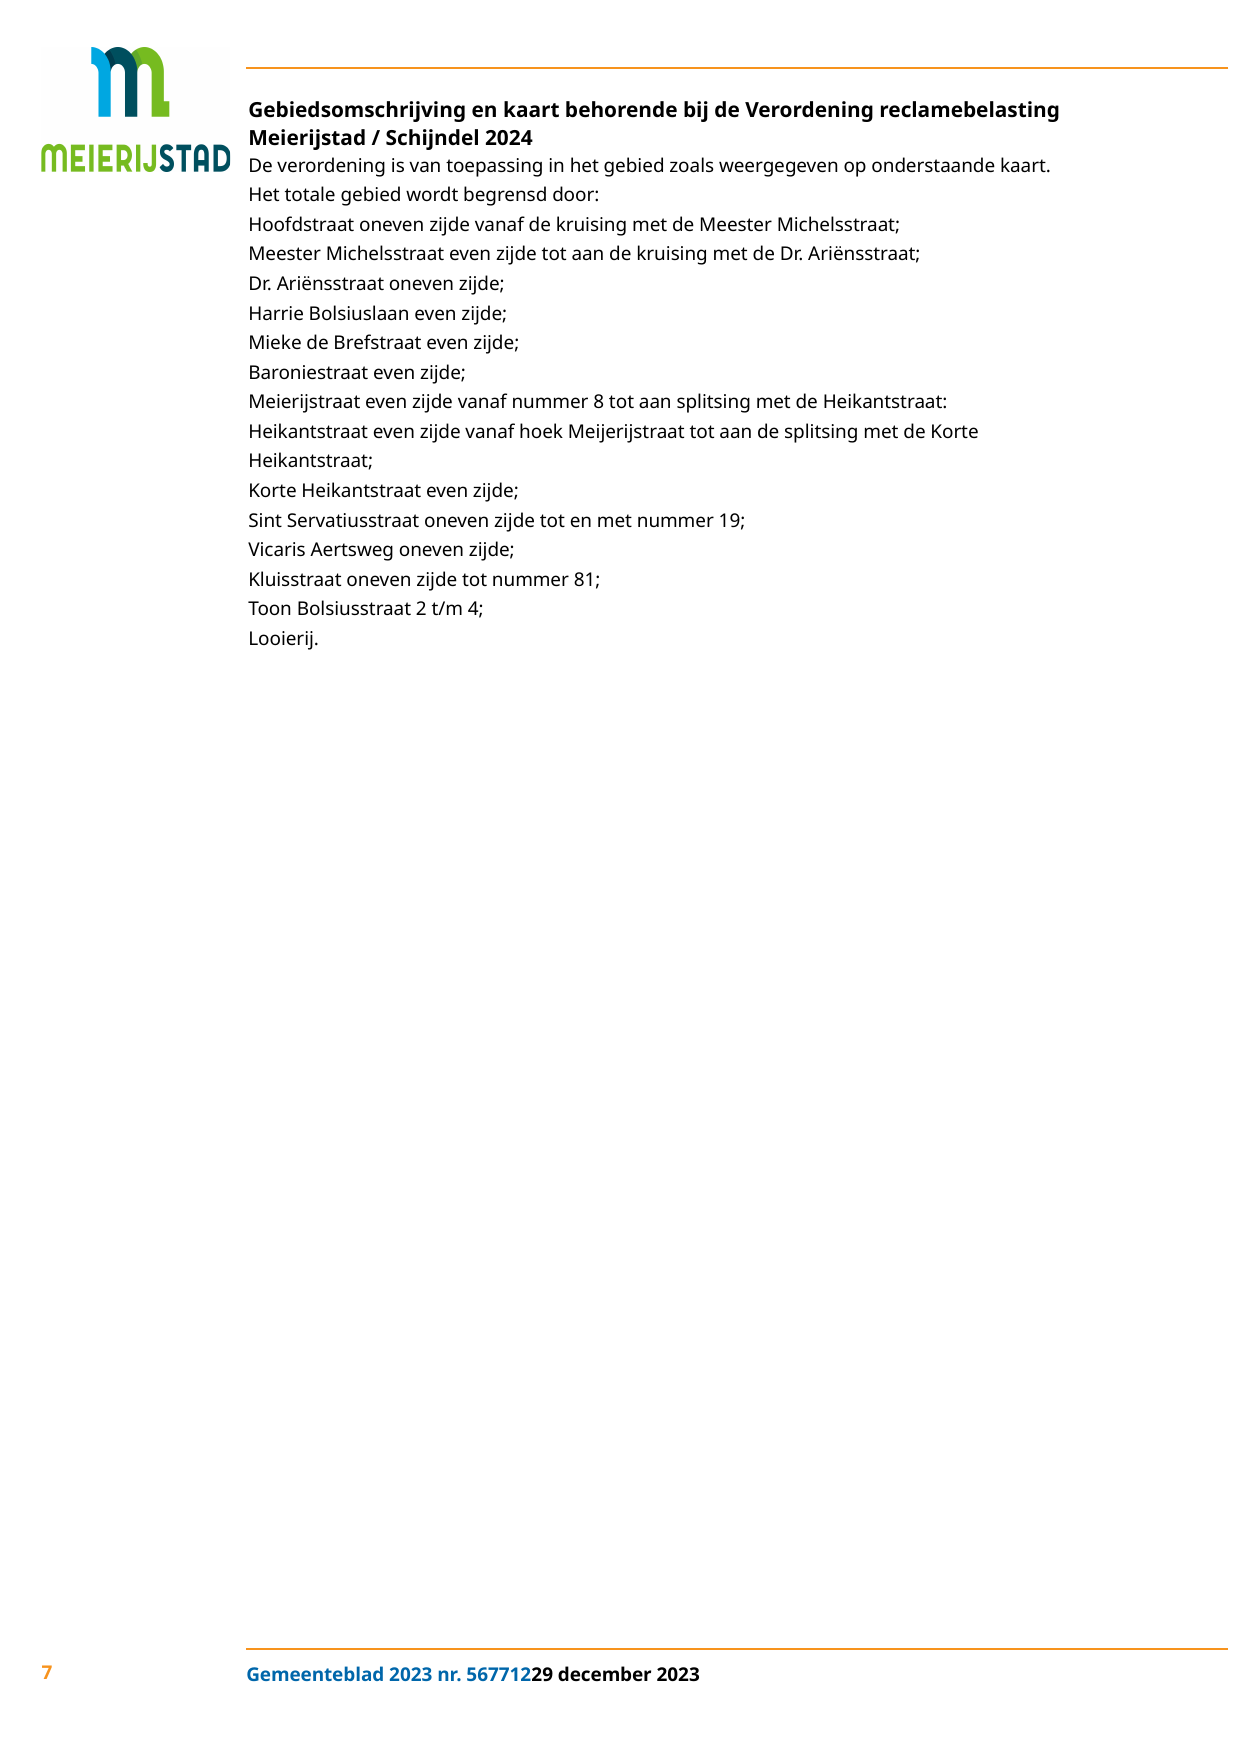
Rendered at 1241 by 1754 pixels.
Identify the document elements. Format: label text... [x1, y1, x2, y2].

text Dr. Ariënsstraat oneven zijde; [248, 270, 1152, 296]
text Gebiedsomschrijving en kaart behorende bij de Verordening reclamebelasting Meierijstad / Schijndel 2024 [248, 95, 1152, 152]
text De verordening is van toepassing in het gebied zoals weergegeven op onderstaande kaart. [248, 152, 1152, 177]
text Kluisstraat oneven zijde tot nummer 81; [248, 566, 1152, 592]
text Looierij. [248, 625, 1152, 651]
text Toon Bolsiusstraat 2 t/m 4; [248, 596, 1152, 621]
text Korte Heikantstraat even zijde; [248, 477, 1152, 503]
text Meester Michelsstraat even zijde tot aan de kruising met de Dr. Ariënsstraat; [248, 241, 1152, 266]
text Het totale gebied wordt begrensd door: [248, 181, 1152, 207]
text Baroniestraat even zijde; [248, 359, 1152, 384]
text Heikantstraat even zijde vanaf hoek Meijerijstraat tot aan de splitsing met de Korte [248, 418, 1152, 444]
text Mieke de Brefstraat even zijde; [248, 329, 1152, 355]
text Heikantstraat; [248, 448, 1152, 473]
text Vicaris Aertsweg oneven zijde; [248, 536, 1152, 562]
text Sint Servatiusstraat oneven zijde tot en met nummer 19; [248, 507, 1152, 532]
text Meierijstraat even zijde vanaf nummer 8 tot aan splitsing met de Heikantstraat: [248, 388, 1152, 414]
picture [41, 47, 231, 172]
text Hoofdstraat oneven zijde vanaf de kruising met de Meester Michelsstraat; [248, 211, 1152, 237]
text Harrie Bolsiuslaan even zijde; [248, 300, 1152, 325]
